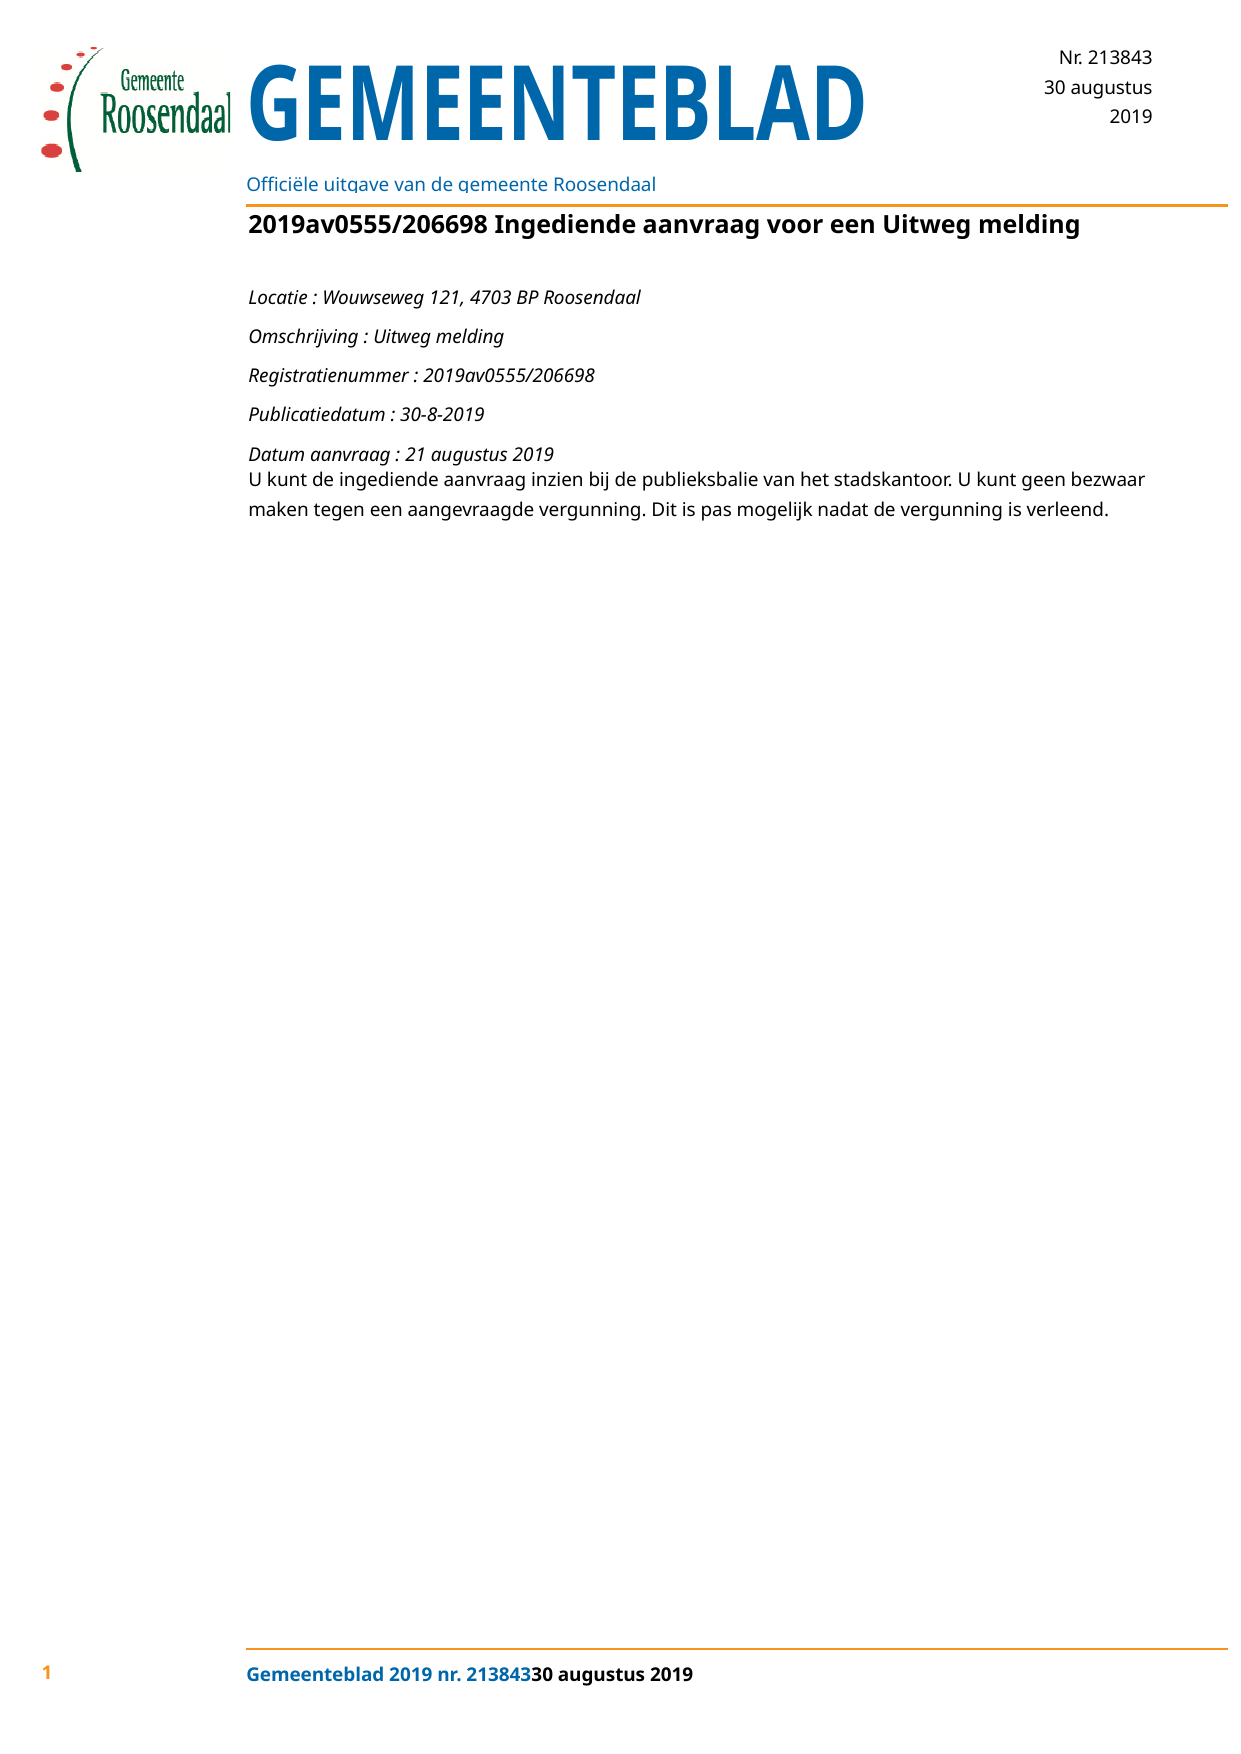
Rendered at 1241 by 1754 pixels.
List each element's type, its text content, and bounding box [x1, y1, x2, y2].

text 2019av0555/206698 Ingediende aanvraag voor een Uitweg melding [248, 207, 1152, 241]
text Publicatiedatum : 30-8-2019 [248, 402, 1152, 427]
text Registratienummer : 2019av0555/206698 [248, 362, 1152, 388]
text Omschrijving : Uitweg melding [248, 323, 1152, 349]
text U kunt de ingediende aanvraag inzien bij de publieksbalie van het stadskantoor. U kunt geen bezwaar maken tegen een aangevraagde vergunning. Dit is pas mogelijk nadat de vergunning is verleend. [248, 467, 1152, 522]
text Locatie : Wouwseweg 121, 4703 BP Roosendaal [248, 284, 1152, 309]
text Datum aanvraag : 21 augustus 2019 [248, 441, 1152, 467]
picture [41, 47, 231, 172]
